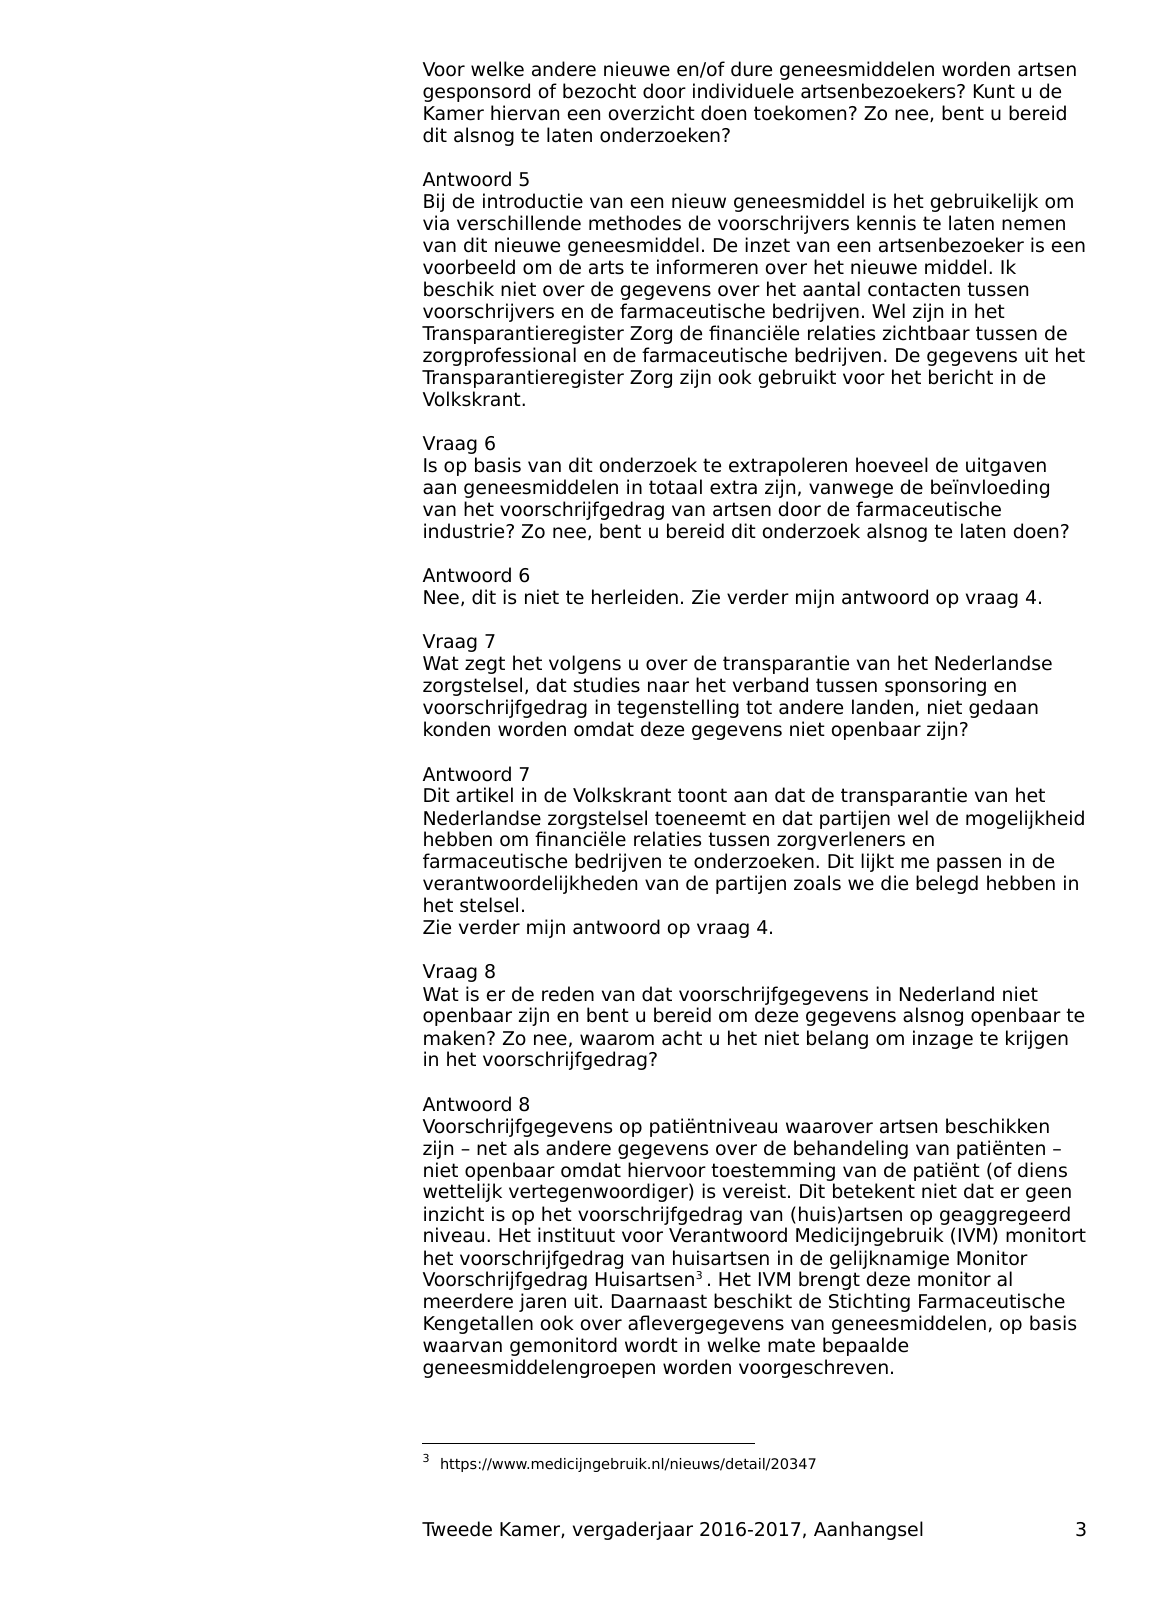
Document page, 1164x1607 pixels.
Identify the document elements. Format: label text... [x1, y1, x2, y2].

text Antwoord 7 [422, 763, 1087, 785]
text Vraag 8 [422, 961, 1087, 983]
text Voorschrijfgegevens op patiëntniveau waarover artsen beschikken zijn – net als andere gegevens over de behandeling van patiënten – niet openbaar omdat hiervoor toestemming van de patiënt (of diens wettelijk vertegenwoordiger) is vereist. Dit betekent niet dat er geen inzicht is op het voorschrijfgedrag van (huis)artsen op geaggregeerd niveau. Het instituut voor Verantwoord Medicijngebruik (IVM) monitort het voorschrijfgedrag van huisartsen in de gelijknamige Monitor Voorschrijfgedrag Huisartsen. Het IVM brengt deze monitor al meerdere jaren uit. Daarnaast beschikt de Stichting Farmaceutische Kengetallen ook over aflevergegevens van geneesmiddelen, op basis waarvan gemonitord wordt in welke mate bepaalde geneesmiddelengroepen worden voorgeschreven. [422, 1116, 1087, 1379]
text Antwoord 5 [422, 169, 1087, 191]
text Zie verder mijn antwoord op vraag 4. [422, 917, 1087, 939]
text Dit artikel in de Volkskrant toont aan dat de transparantie van het Nederlandse zorgstelsel toeneemt en dat partijen wel de mogelijkheid hebben om financiële relaties tussen zorgverleners en farmaceutische bedrijven te onderzoeken. Dit lijkt me passen in de verantwoordelijkheden van de partijen zoals we die belegd hebben in het stelsel. [422, 785, 1087, 917]
text Vraag 7 [422, 631, 1087, 653]
text Vraag 6 [422, 433, 1087, 455]
text Voor welke andere nieuwe en/of dure geneesmiddelen worden artsen gesponsord of bezocht door individuele artsenbezoekers? Kunt u de Kamer hiervan een overzicht doen toekomen? Zo nee, bent u bereid dit alsnog te laten onderzoeken? [422, 59, 1087, 147]
text Nee, dit is niet te herleiden. Zie verder mijn antwoord op vraag 4. [422, 587, 1087, 609]
text Antwoord 6 [422, 565, 1087, 587]
text Is op basis van dit onderzoek te extrapoleren hoeveel de uitgaven aan geneesmiddelen in totaal extra zijn, vanwege de beïnvloeding van het voorschrijfgedrag van artsen door de farmaceutische industrie? Zo nee, bent u bereid dit onderzoek alsnog te laten doen? [422, 455, 1087, 543]
text https://www.medicijngebruik.nl/nieuws/detail/20347 [422, 1452, 1087, 1474]
text Bij de introductie van een nieuw geneesmiddel is het gebruikelijk om via verschillende methodes de voorschrijvers kennis te laten nemen van dit nieuwe geneesmiddel. De inzet van een artsenbezoeker is een voorbeeld om de arts te informeren over het nieuwe middel. Ik beschik niet over de gegevens over het aantal contacten tussen voorschrijvers en de farmaceutische bedrijven. Wel zijn in het Transparantieregister Zorg de financiële relaties zichtbaar tussen de zorgprofessional en de farmaceutische bedrijven. De gegevens uit het Transparantieregister Zorg zijn ook gebruikt voor het bericht in de Volkskrant. [422, 191, 1087, 411]
text Antwoord 8 [422, 1093, 1087, 1116]
text Wat zegt het volgens u over de transparantie van het Nederlandse zorgstelsel, dat studies naar het verband tussen sponsoring en voorschrijfgedrag in tegenstelling tot andere landen, niet gedaan konden worden omdat deze gegevens niet openbaar zijn? [422, 653, 1087, 741]
text Wat is er de reden van dat voorschrijfgegevens in Nederland niet openbaar zijn en bent u bereid om deze gegevens alsnog openbaar te maken? Zo nee, waarom acht u het niet belang om inzage te krijgen in het voorschrijfgedrag? [422, 983, 1087, 1071]
